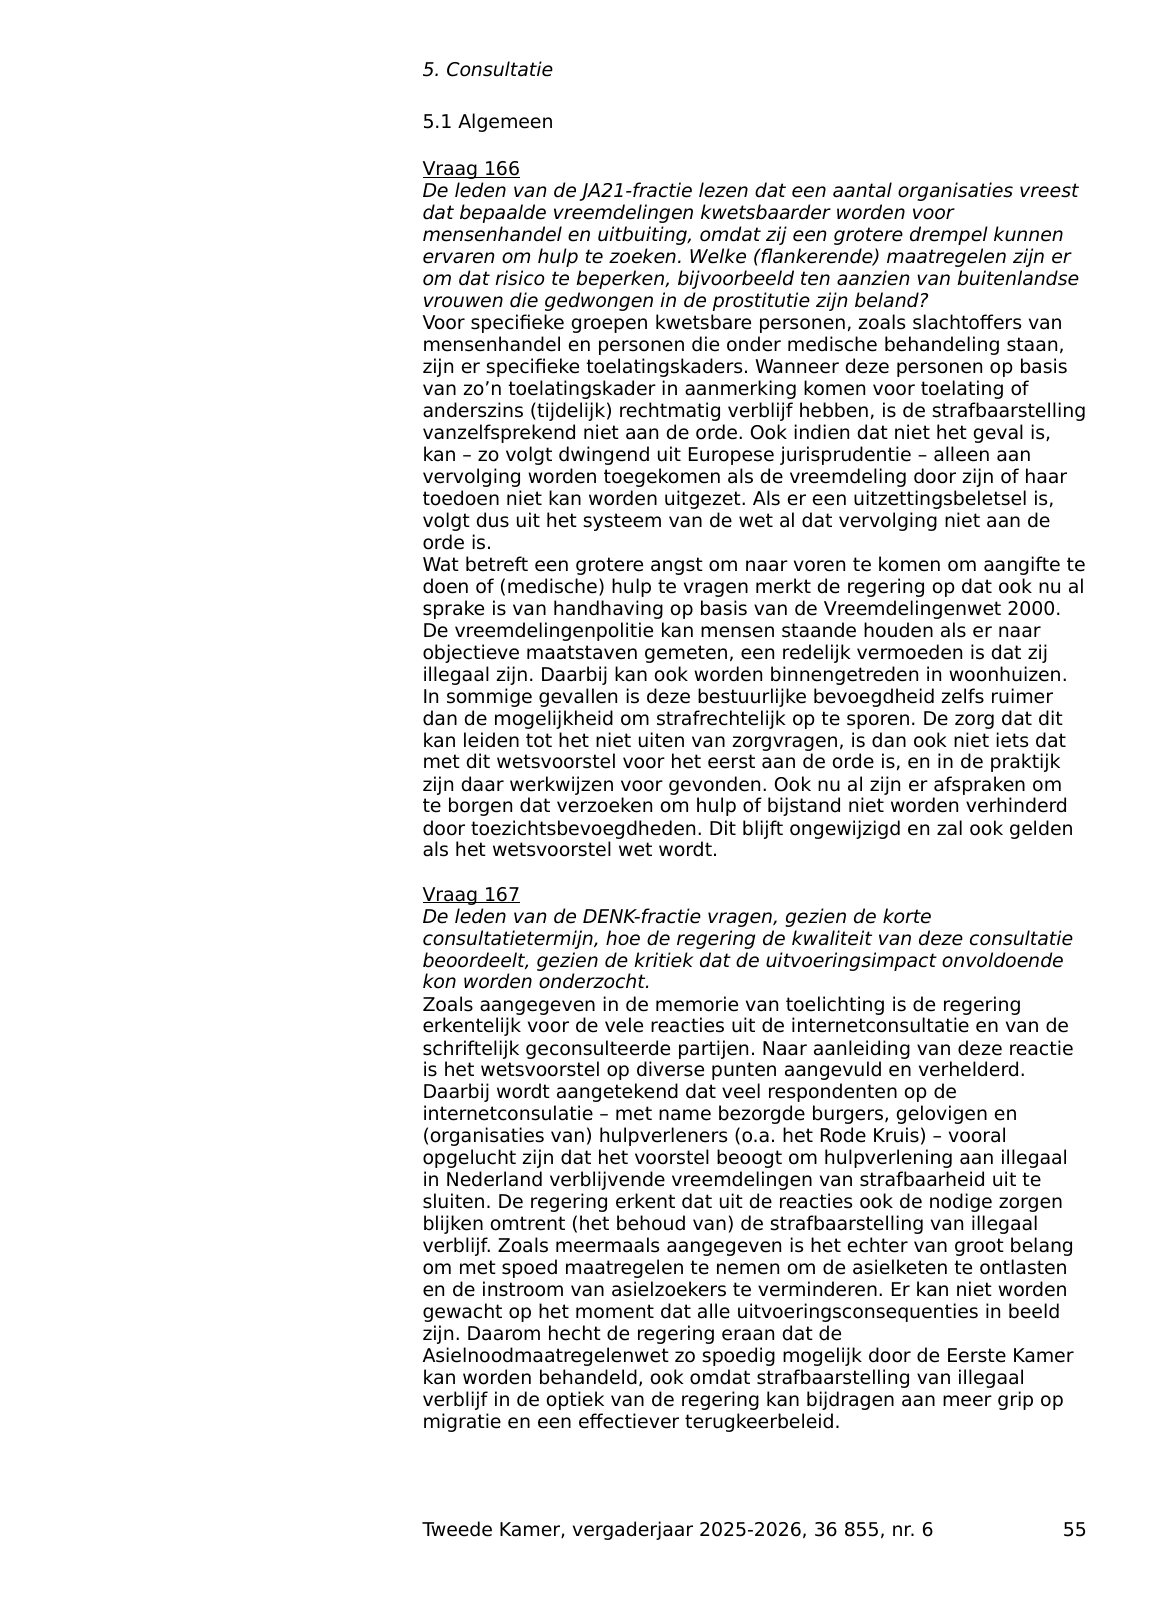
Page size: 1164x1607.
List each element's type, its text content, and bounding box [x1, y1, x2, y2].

subtitle 5. Consultatie [422, 59, 1087, 81]
subtitle 5.1 Algemeen [422, 111, 1087, 133]
text Vraag 167 [422, 883, 1087, 906]
text De leden van de DENK-fractie vragen, gezien de korte consultatietermijn, hoe de regering de kwaliteit van deze consultatie beoordeelt, gezien de kritiek dat de uitvoeringsimpact onvoldoende kon worden onderzocht. [422, 906, 1087, 993]
text Vraag 166 [422, 158, 1087, 180]
text De leden van de JA21-fractie lezen dat een aantal organisaties vreest dat bepaalde vreemdelingen kwetsbaarder worden voor mensenhandel en uitbuiting, omdat zij een grotere drempel kunnen ervaren om hulp te zoeken. Welke (flankerende) maatregelen zijn er om dat risico te beperken, bijvoorbeeld ten aanzien van buitenlandse vrouwen die gedwongen in de prostitutie zijn beland? [422, 180, 1087, 312]
text Wat betreft een grotere angst om naar voren te komen om aangifte te doen of (medische) hulp te vragen merkt de regering op dat ook nu al sprake is van handhaving op basis van de Vreemdelingenwet 2000. De vreemdelingenpolitie kan mensen staande houden als er naar objectieve maatstaven gemeten, een redelijk vermoeden is dat zij illegaal zijn. Daarbij kan ook worden binnengetreden in woonhuizen. In sommige gevallen is deze bestuurlijke bevoegdheid zelfs ruimer dan de mogelijkheid om strafrechtelijk op te sporen. De zorg dat dit kan leiden tot het niet uiten van zorgvragen, is dan ook niet iets dat met dit wetsvoorstel voor het eerst aan de orde is, en in de praktijk zijn daar werkwijzen voor gevonden. Ook nu al zijn er afspraken om te borgen dat verzoeken om hulp of bijstand niet worden verhinderd door toezichtsbevoegdheden. Dit blijft ongewijzigd en zal ook gelden als het wetsvoorstel wet wordt. [422, 554, 1087, 861]
text Zoals aangegeven in de memorie van toelichting is de regering erkentelijk voor de vele reacties uit de internetconsultatie en van de schriftelijk geconsulteerde partijen. Naar aanleiding van deze reactie is het wetsvoorstel op diverse punten aangevuld en verhelderd. Daarbij wordt aangetekend dat veel respondenten op de internetconsulatie – met name bezorgde burgers, gelovigen en (organisaties van) hulpverleners (o.a. het Rode Kruis) – vooral opgelucht zijn dat het voorstel beoogt om hulpverlening aan illegaal in Nederland verblijvende vreemdelingen van strafbaarheid uit te sluiten. De regering erkent dat uit de reacties ook de nodige zorgen blijken omtrent (het behoud van) de strafbaarstelling van illegaal verblijf. Zoals meermaals aangegeven is het echter van groot belang om met spoed maatregelen te nemen om de asielketen te ontlasten en de instroom van asielzoekers te verminderen. Er kan niet worden gewacht op het moment dat alle uitvoeringsconsequenties in beeld zijn. Daarom hecht de regering eraan dat de Asielnoodmaatregelenwet zo spoedig mogelijk door de Eerste Kamer kan worden behandeld, ook omdat strafbaarstelling van illegaal verblijf in de optiek van de regering kan bijdragen aan meer grip op migratie en een effectiever terugkeerbeleid. [422, 993, 1087, 1433]
text Voor specifieke groepen kwetsbare personen, zoals slachtoffers van mensenhandel en personen die onder medische behandeling staan, zijn er specifieke toelatingskaders. Wanneer deze personen op basis van zo’n toelatingskader in aanmerking komen voor toelating of anderszins (tijdelijk) rechtmatig verblijf hebben, is de strafbaarstelling vanzelfsprekend niet aan de orde. Ook indien dat niet het geval is, kan – zo volgt dwingend uit Europese jurisprudentie – alleen aan vervolging worden toegekomen als de vreemdeling door zijn of haar toedoen niet kan worden uitgezet. Als er een uitzettingsbeletsel is, volgt dus uit het systeem van de wet al dat vervolging niet aan de orde is. [422, 312, 1087, 554]
